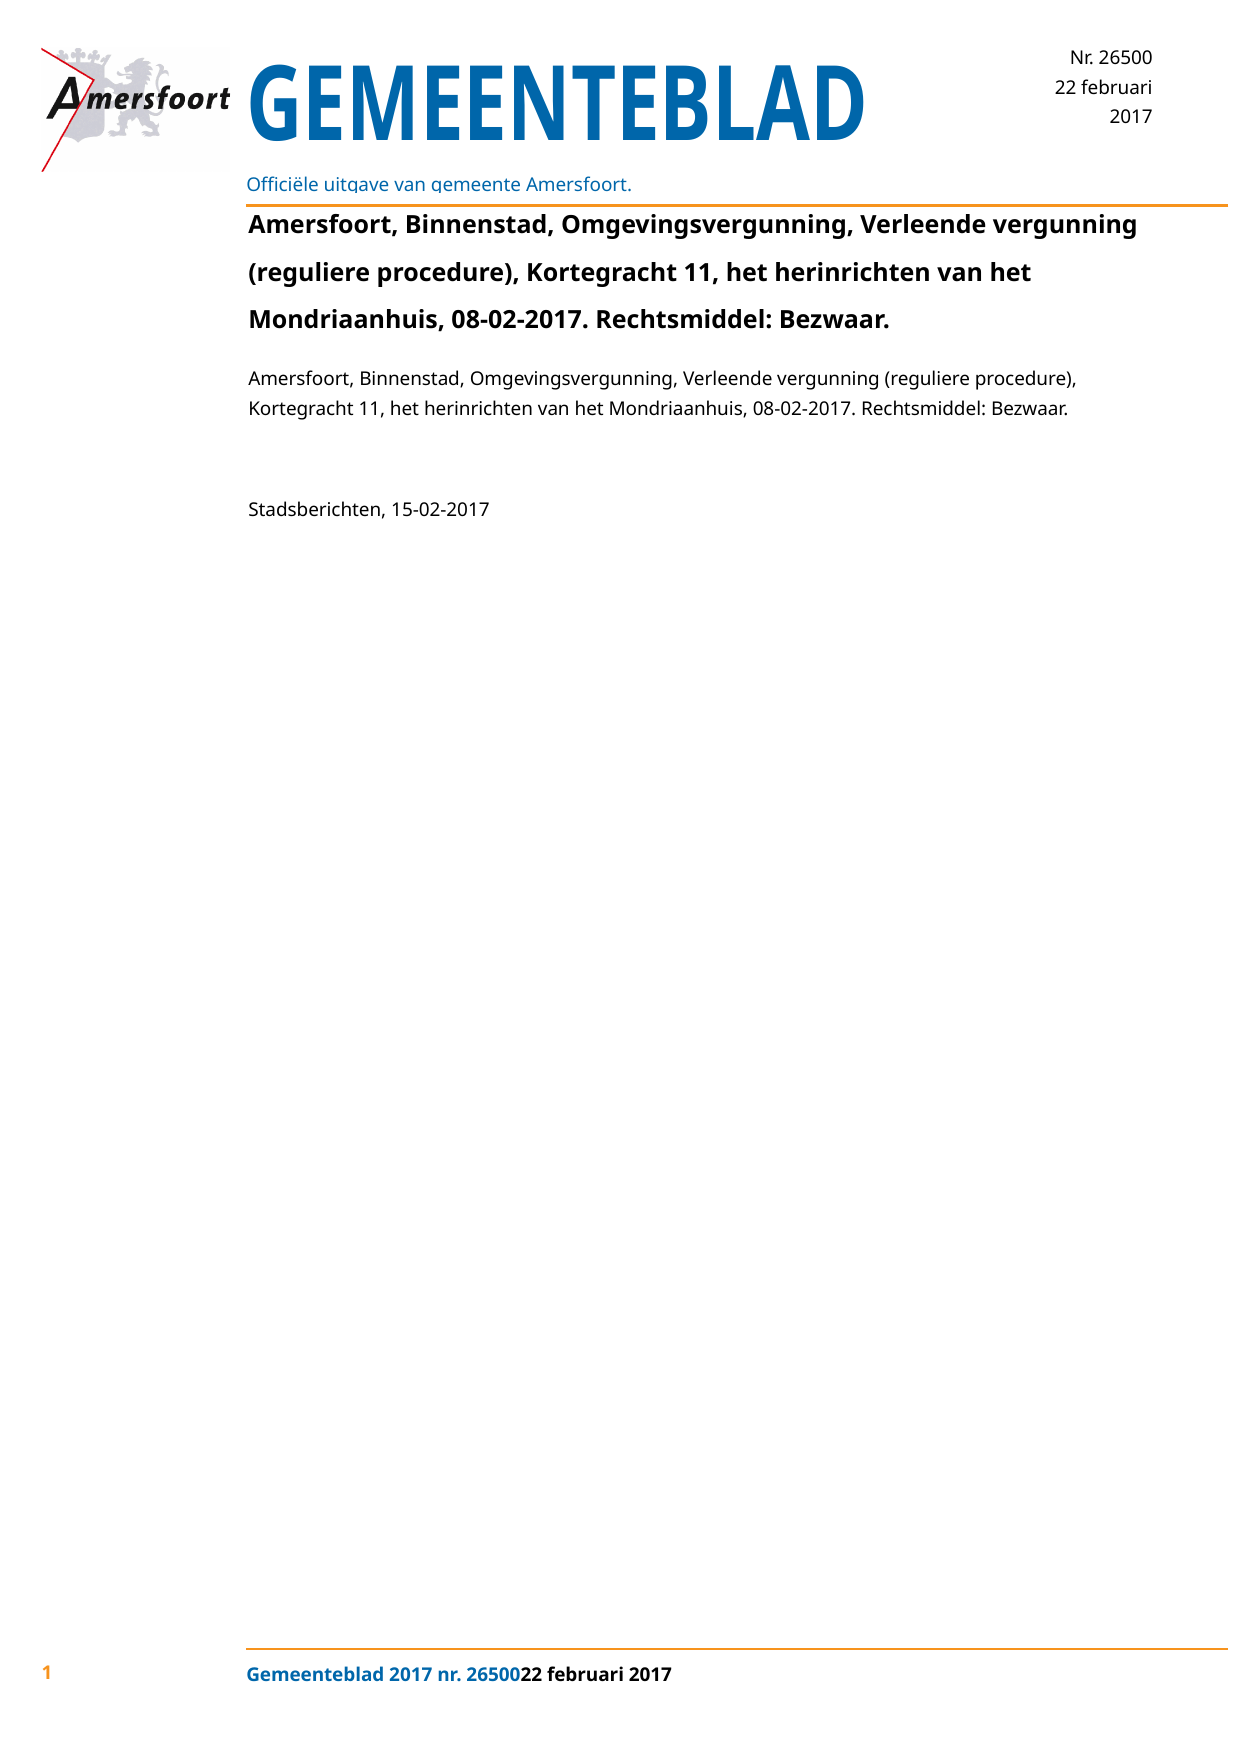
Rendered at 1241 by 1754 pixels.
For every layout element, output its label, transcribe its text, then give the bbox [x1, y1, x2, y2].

picture [41, 47, 231, 172]
text Amersfoort, Binnenstad, Omgevingsvergunning, Verleende vergunning (reguliere procedure), Kortegracht 11, het herinrichten van het Mondriaanhuis, 08-02-2017. Rechtsmiddel: Bezwaar. [248, 366, 1152, 421]
text Stadsberichten, 15-02-2017 [248, 496, 1152, 522]
text Amersfoort, Binnenstad, Omgevingsvergunning, Verleende vergunning (reguliere procedure), Kortegracht 11, het herinrichten van het Mondriaanhuis, 08-02-2017. Rechtsmiddel: Bezwaar. [248, 207, 1152, 336]
